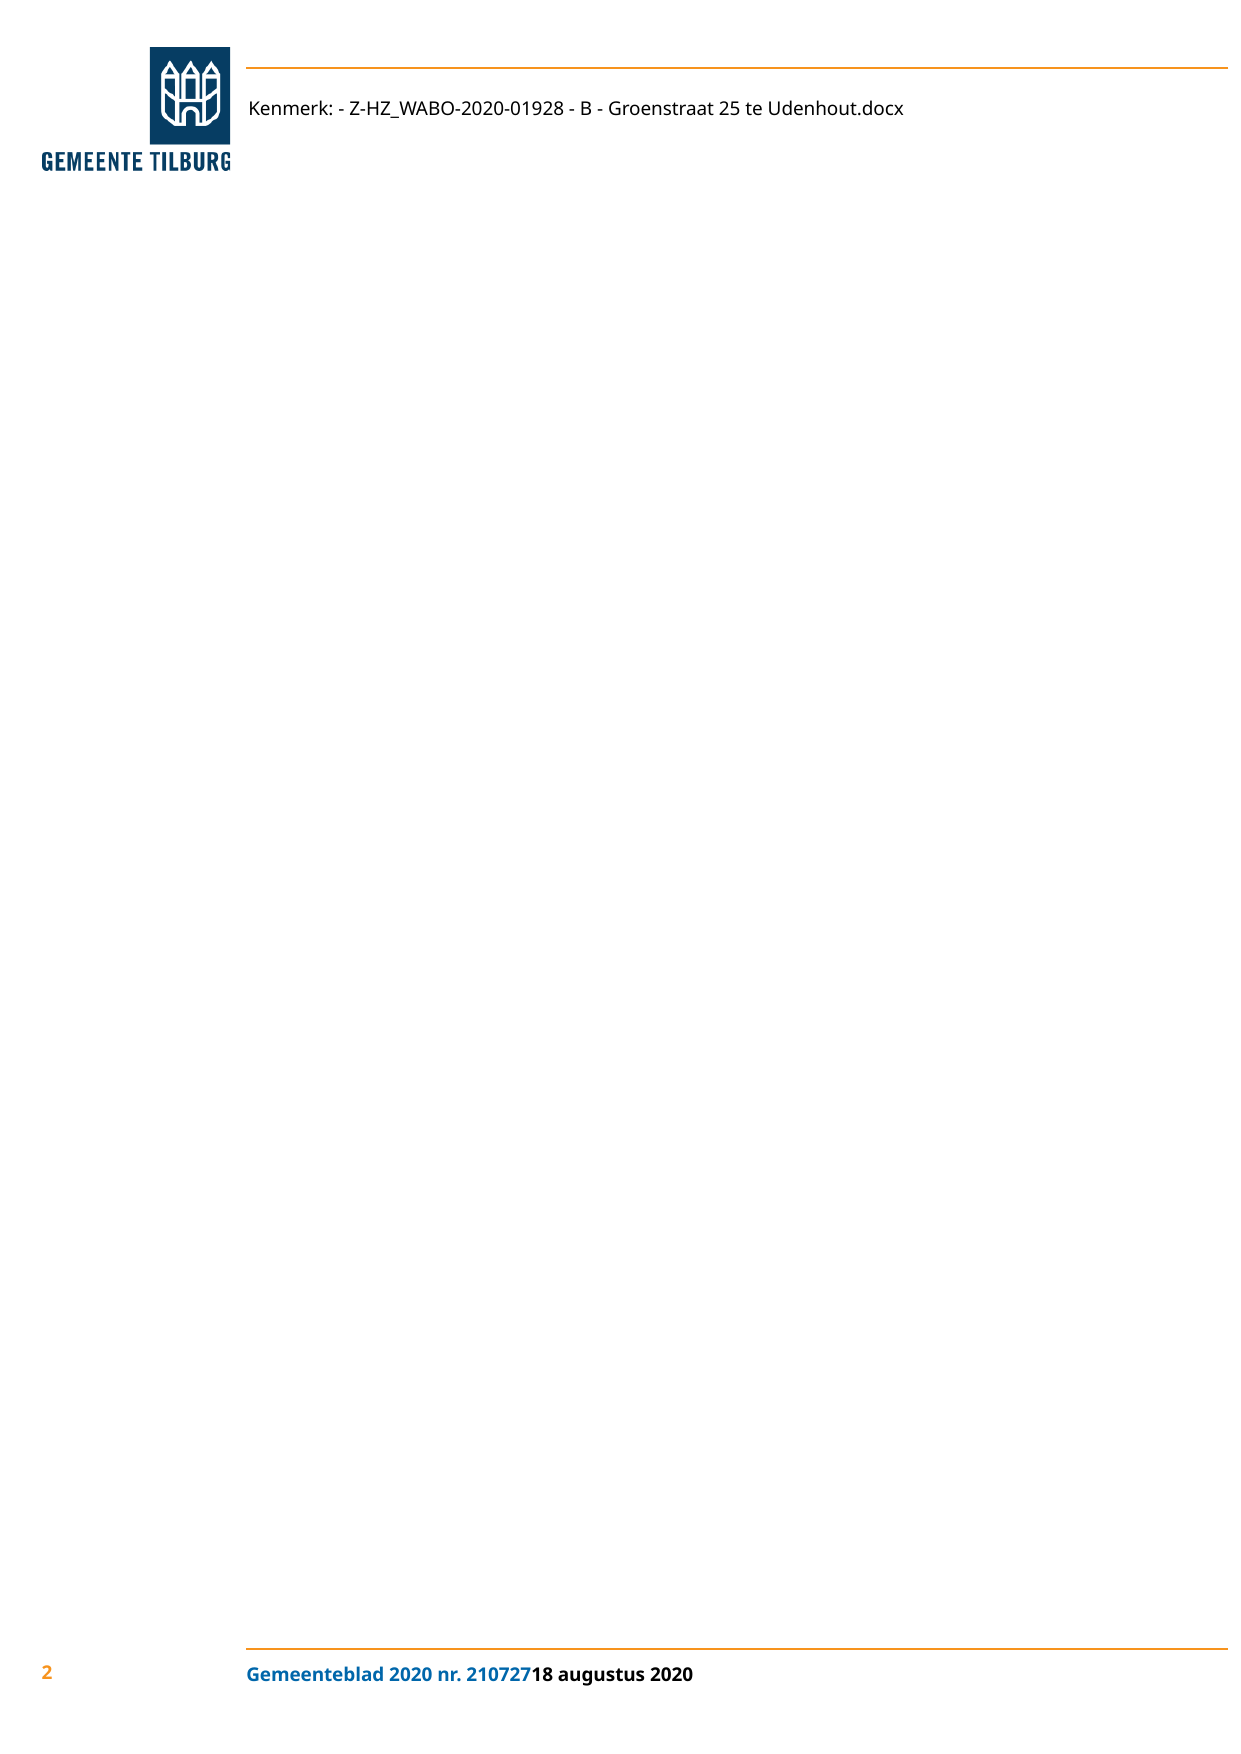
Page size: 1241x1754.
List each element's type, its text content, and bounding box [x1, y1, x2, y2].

text Kenmerk: - Z-HZ_WABO-2020-01928 - B - Groenstraat 25 te Udenhout.docx [248, 95, 1152, 121]
picture [41, 47, 231, 172]
